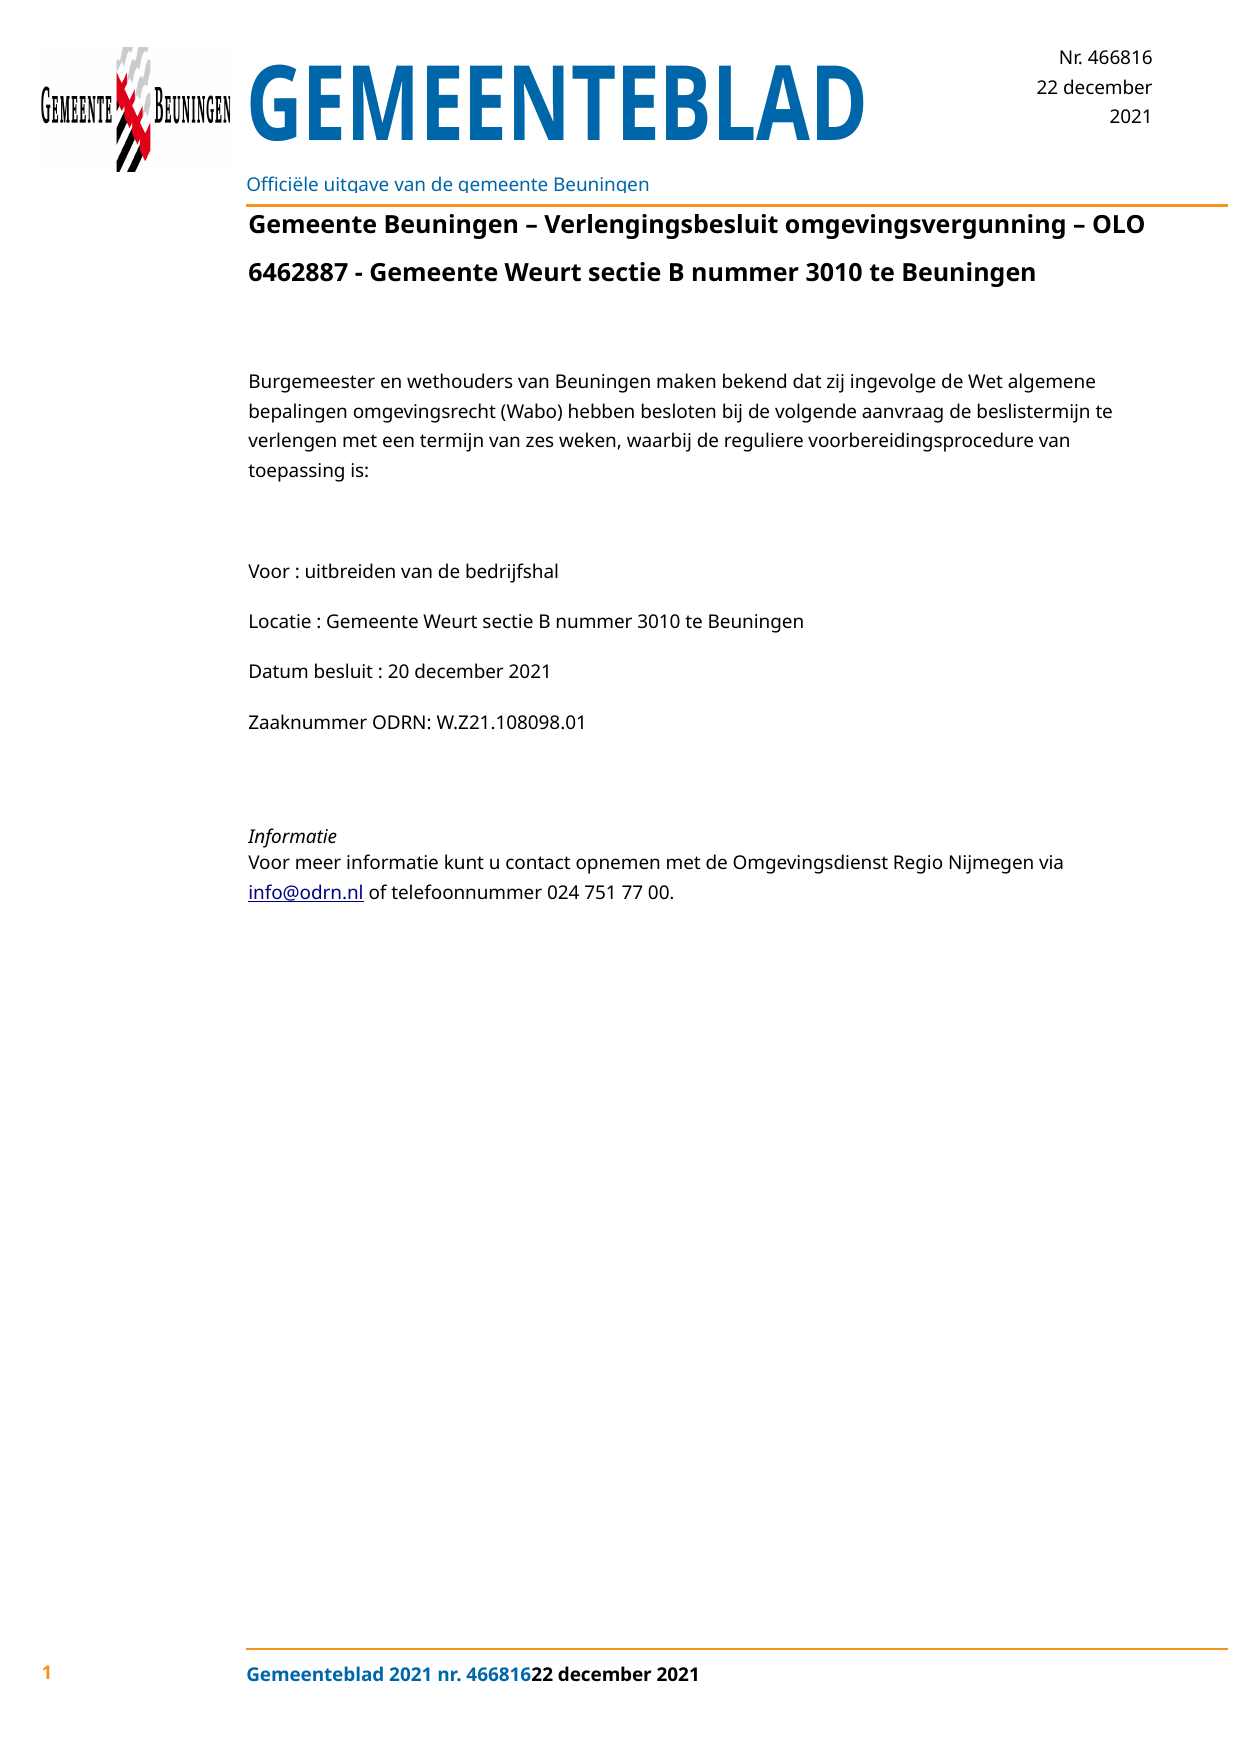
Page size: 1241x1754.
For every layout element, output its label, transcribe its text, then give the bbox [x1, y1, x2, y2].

text Locatie : Gemeente Weurt sectie B nummer 3010 te Beuningen [248, 608, 1152, 634]
picture [41, 47, 231, 172]
text Informatie [248, 823, 1152, 849]
text Zaaknummer ODRN: W.Z21.108098.01 [248, 709, 1152, 735]
text Burgemeester en wethouders van Beuningen maken bekend dat zij ingevolge de Wet algemene bepalingen omgevingsrecht (Wabo) hebben besloten bij de volgende aanvraag de beslistermijn te verlengen met een termijn van zes weken, waarbij de reguliere voorbereidingsprocedure van toepassing is: [248, 368, 1152, 483]
text Voor : uitbreiden van de bedrijfshal [248, 558, 1152, 584]
text Voor meer informatie kunt u contact opnemen met de Omgevingsdienst Regio Nijmegen via info@odrn.nl of telefoonnummer 024 751 77 00. [248, 849, 1152, 904]
text Datum besluit : 20 december 2021 [248, 659, 1152, 684]
text Gemeente Beuningen – Verlengingsbesluit omgevingsvergunning – OLO 6462887 - Gemeente Weurt sectie B nummer 3010 te Beuningen [248, 207, 1152, 288]
